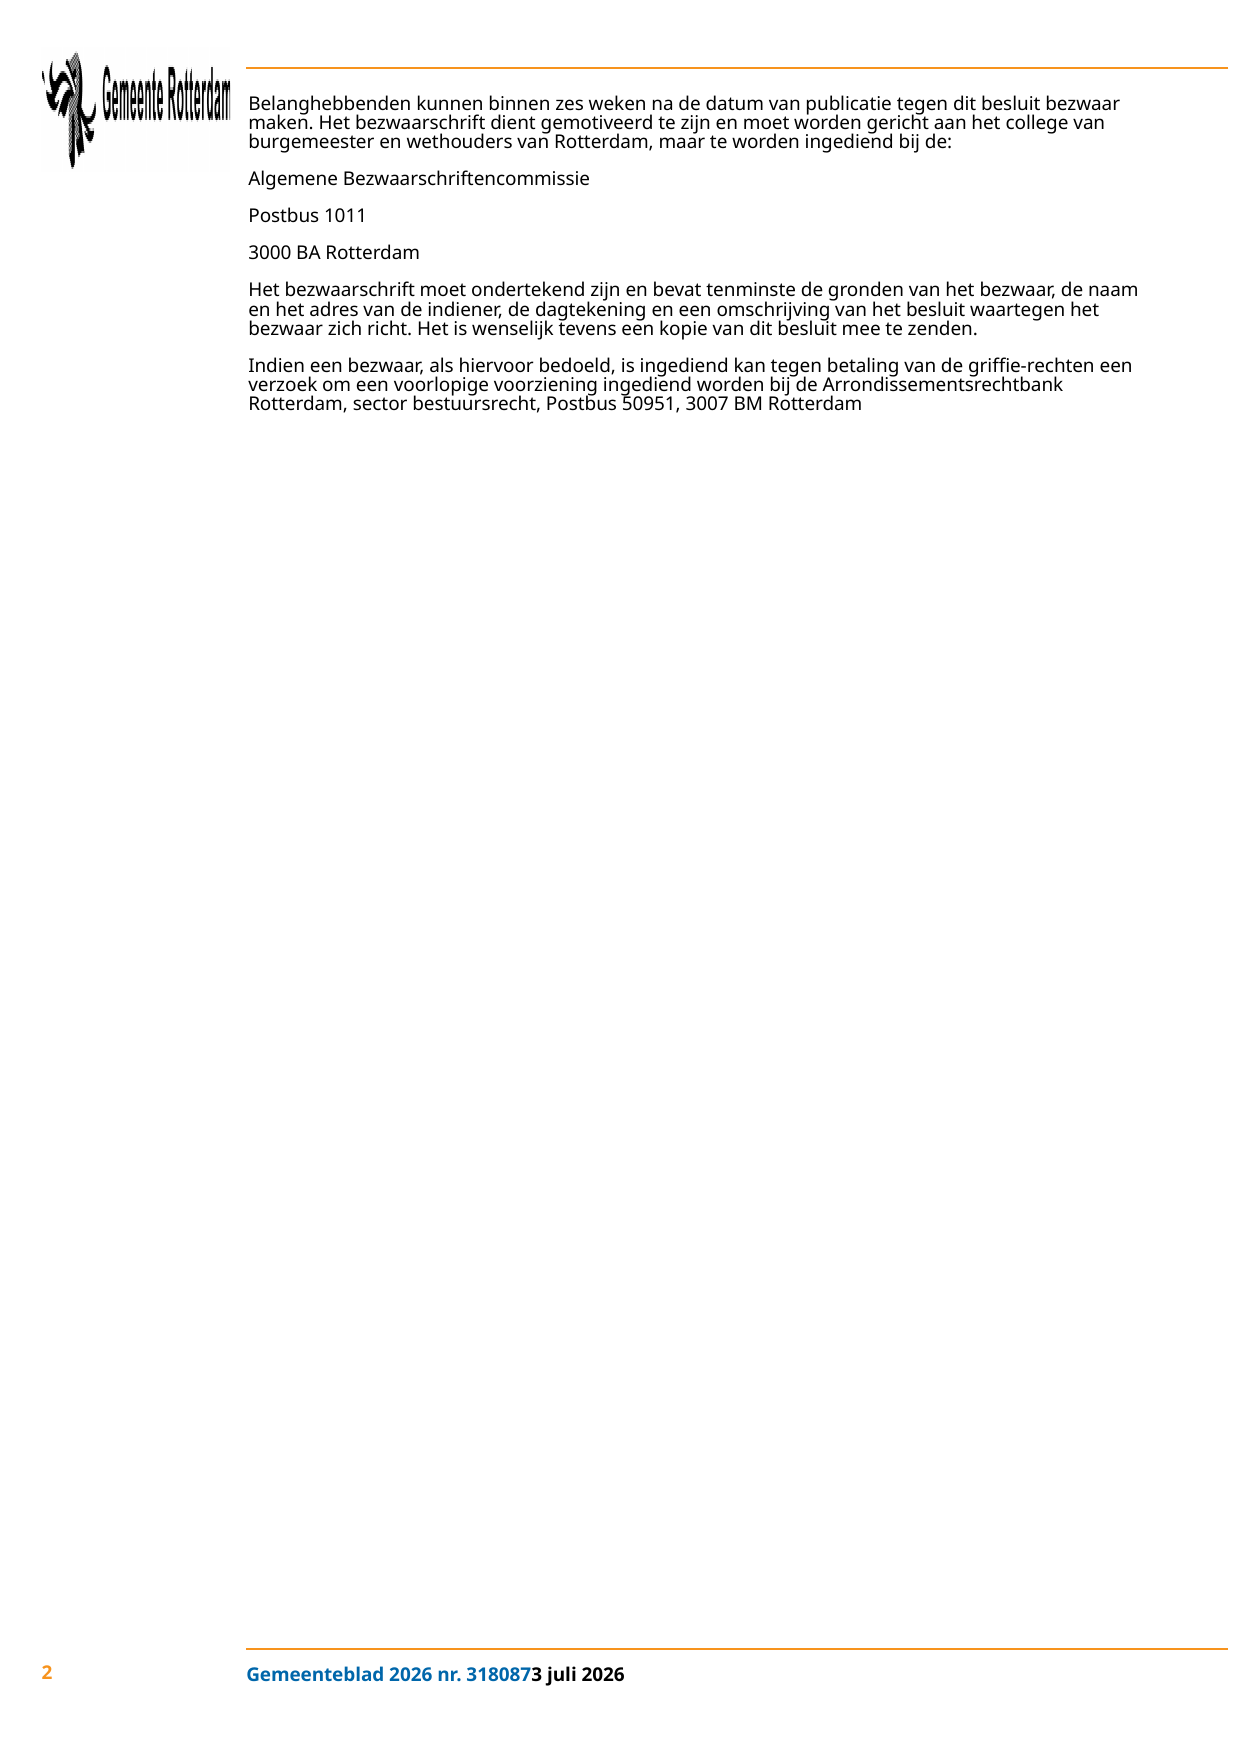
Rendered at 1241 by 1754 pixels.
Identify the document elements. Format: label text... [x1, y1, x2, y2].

text Indien een bezwaar, als hiervoor bedoeld, is ingediend kan tegen betaling van de griffie-rechten een verzoek om een voorlopige voorziening ingediend worden bij de Arrondissementsrechtbank Rotterdam, sector bestuursrecht, Postbus 50951, 3007 BM Rotterdam [248, 357, 1152, 415]
text Algemene Bezwaarschriftencommissie [248, 170, 1152, 190]
text 3000 BA Rotterdam [248, 244, 1152, 264]
text Postbus 1011 [248, 207, 1152, 227]
text Het bezwaarschrift moet ondertekend zijn en bevat tenminste de gronden van het bezwaar, de naam en het adres van de indiener, de dagtekening en een omschrijving van het besluit waartegen het bezwaar zich richt. Het is wenselijk tevens een kopie van dit besluit mee te zenden. [248, 281, 1152, 339]
text Belanghebbenden kunnen binnen zes weken na de datum van publicatie tegen dit besluit bezwaar maken. Het bezwaarschrift dient gemotiveerd te zijn en moet worden gericht aan het college van burgemeester en wethouders van Rotterdam, maar te worden ingediend bij de: [248, 95, 1152, 153]
picture [41, 47, 231, 172]
